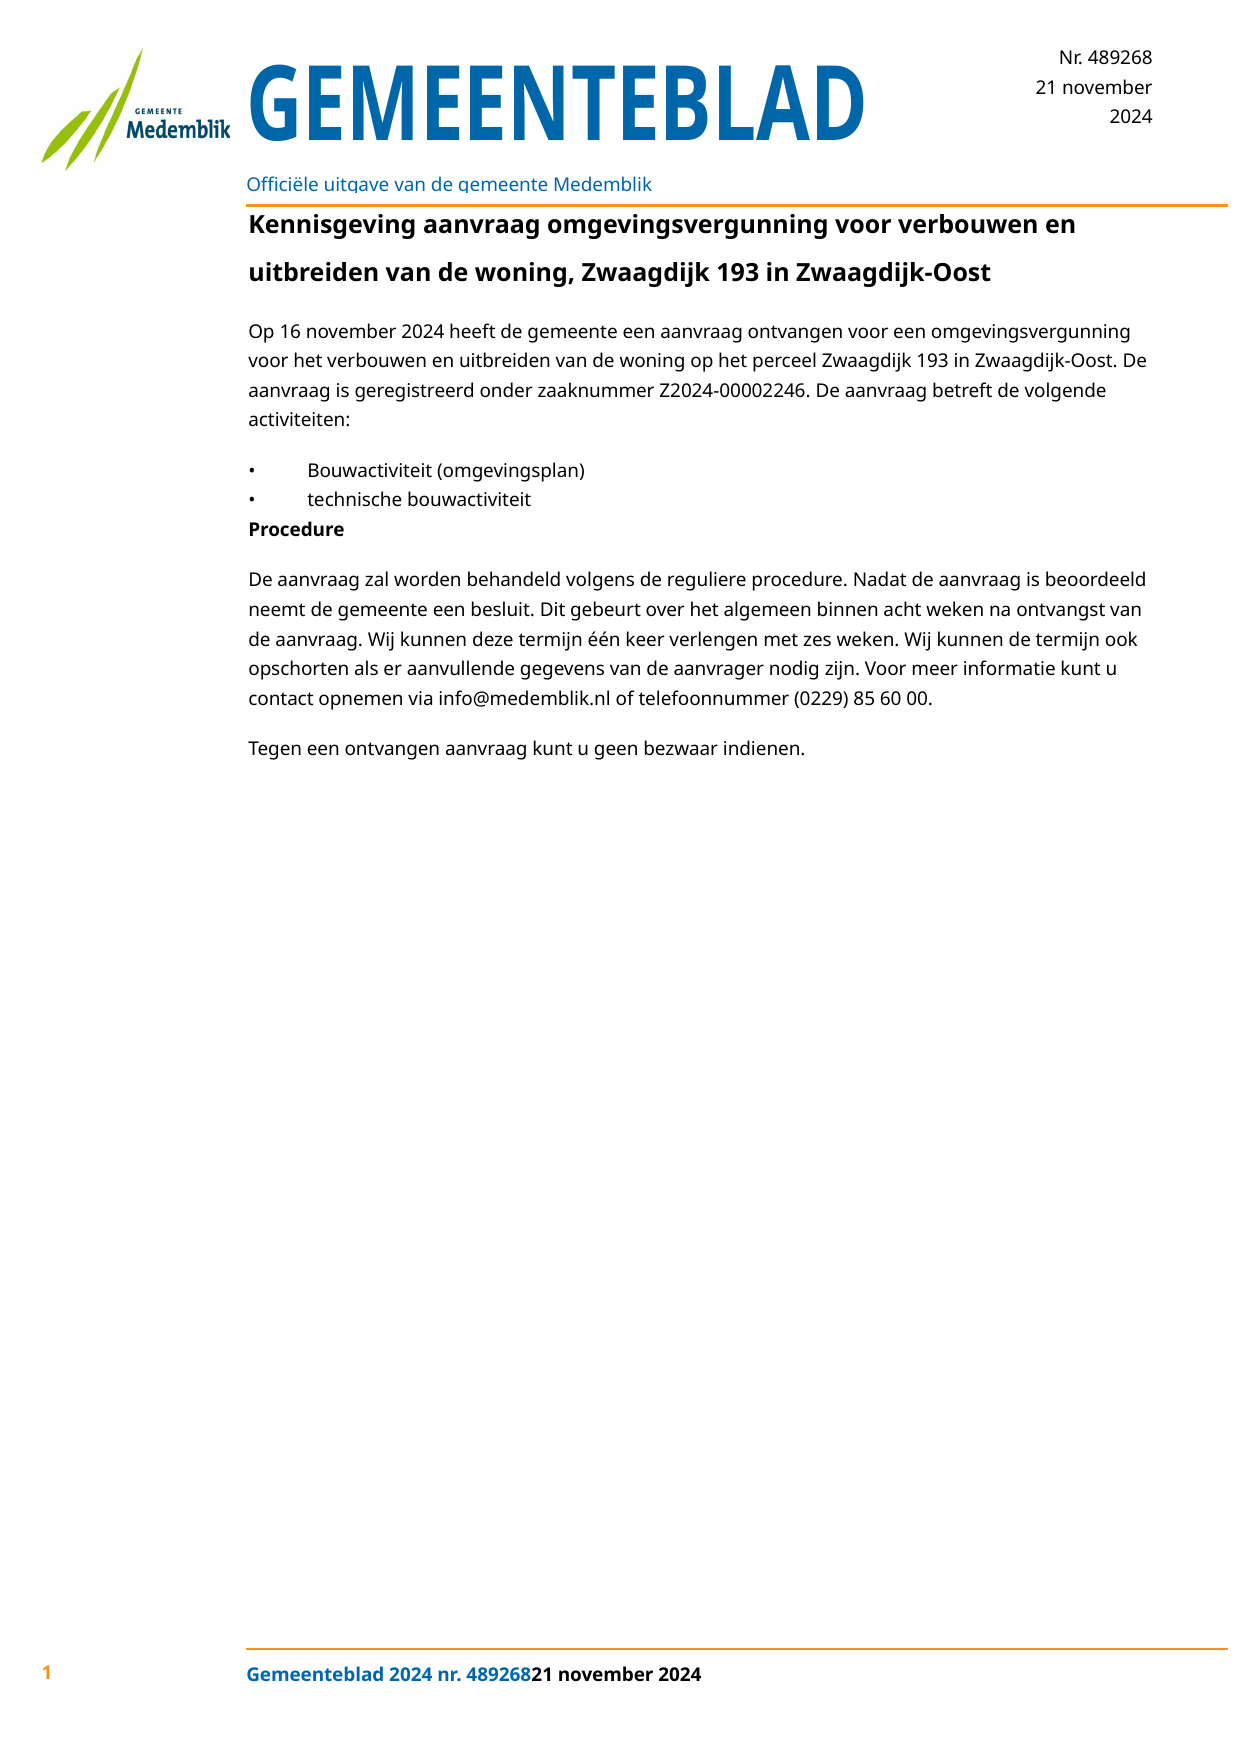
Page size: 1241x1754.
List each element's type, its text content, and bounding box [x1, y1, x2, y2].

text De aanvraag zal worden behandeld volgens de reguliere procedure. Nadat de aanvraag is beoordeeld neemt de gemeente een besluit. Dit gebeurt over het algemeen binnen acht weken na ontvangst van de aanvraag. Wij kunnen deze termijn één keer verlengen met zes weken. Wij kunnen de termijn ook opschorten als er aanvullende gegevens van de aanvrager nodig zijn. Voor meer informatie kunt u contact opnemen via info@medemblik.nl of telefoonnummer (0229) 85 60 00. [248, 567, 1152, 711]
text Tegen een ontvangen aanvraag kunt u geen bezwaar indienen. [248, 735, 1152, 761]
text Kennisgeving aanvraag omgevingsvergunning voor verbouwen en uitbreiden van de woning, Zwaagdijk 193 in Zwaagdijk-Oost [248, 207, 1152, 288]
picture [41, 47, 231, 172]
text Op 16 november 2024 heeft de gemeente een aanvraag ontvangen voor een omgevingsvergunning voor het verbouwen en uitbreiden van de woning op het perceel Zwaagdijk 193 in Zwaagdijk-Oost. De aanvraag is geregistreerd onder zaaknummer Z2024-00002246. De aanvraag betreft de volgende activiteiten: [248, 318, 1152, 432]
list technische bouwactiviteit [248, 487, 1152, 512]
list Bouwactiviteit (omgevingsplan) [248, 457, 1152, 483]
text Procedure [248, 516, 1152, 542]
